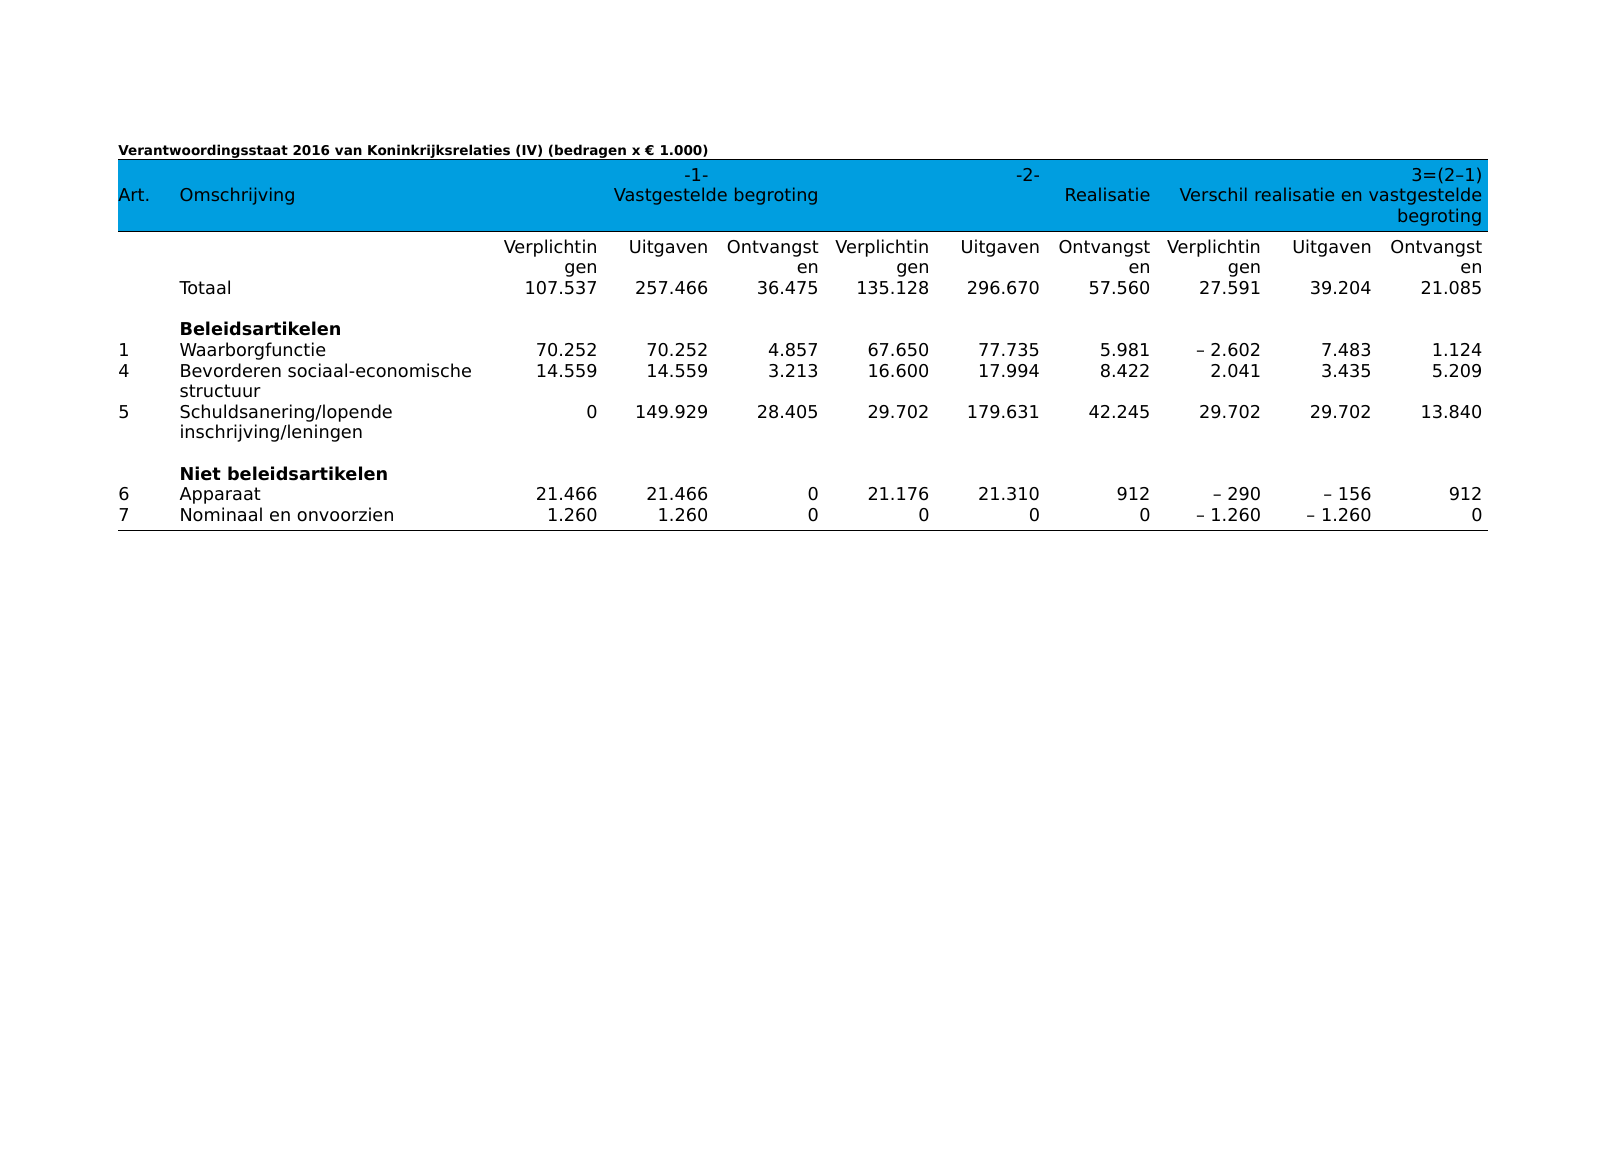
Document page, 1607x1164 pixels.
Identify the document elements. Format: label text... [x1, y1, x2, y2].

table_cell 13.840 [1377, 402, 1488, 443]
table_cell Waarborgfunctie [173, 340, 493, 361]
table_cell 912 [1377, 484, 1488, 505]
table_cell [118, 278, 173, 299]
table_cell [173, 160, 493, 185]
table_cell [935, 464, 1046, 484]
table_cell 0 [493, 402, 603, 443]
table_cell 1 [118, 340, 173, 361]
table_cell Uitgaven [935, 232, 1046, 278]
table_cell [493, 464, 603, 484]
table_cell [1377, 319, 1488, 340]
table_cell [603, 443, 714, 464]
table_cell 0 [714, 484, 824, 505]
table_cell [118, 443, 173, 464]
table_cell 57.560 [1046, 278, 1156, 299]
table_cell [603, 464, 714, 484]
table_cell – 290 [1156, 484, 1267, 505]
table_cell [493, 160, 603, 185]
table_cell 6 [118, 484, 173, 505]
table_cell [1046, 443, 1156, 464]
table_cell 16.600 [825, 361, 935, 402]
table_cell [1046, 299, 1156, 319]
table_cell 179.631 [935, 402, 1046, 443]
table_cell [1156, 319, 1267, 340]
table_cell 14.559 [493, 361, 603, 402]
table_cell 1.260 [493, 505, 603, 530]
table_cell [173, 443, 493, 464]
table_cell 0 [935, 505, 1046, 530]
table_cell Art. [118, 185, 173, 231]
table_cell [1377, 299, 1488, 319]
table_cell [935, 299, 1046, 319]
table_cell 149.929 [603, 402, 714, 443]
table_cell Schuldsanering/lopende inschrijving/leningen [173, 402, 493, 443]
table_cell [1046, 319, 1156, 340]
table_cell 0 [1046, 505, 1156, 530]
table_cell 8.422 [1046, 361, 1156, 402]
table_cell Uitgaven [1267, 232, 1377, 278]
table_cell [118, 299, 173, 319]
table_cell [714, 464, 824, 484]
table_cell [1267, 443, 1377, 464]
table_cell [1377, 464, 1488, 484]
table_cell 5.209 [1377, 361, 1488, 402]
table_cell Verplichtingen [493, 232, 603, 278]
table_cell Omschrijving [173, 185, 493, 231]
table_cell -1- [603, 160, 714, 185]
table_cell 29.702 [1156, 402, 1267, 443]
table_cell 21.466 [603, 484, 714, 505]
table_cell 3.213 [714, 361, 824, 402]
table_cell [935, 443, 1046, 464]
table_cell [825, 319, 935, 340]
table_cell 29.702 [825, 402, 935, 443]
table_cell 296.670 [935, 278, 1046, 299]
table_cell – 1.260 [1156, 505, 1267, 530]
table_cell Totaal [173, 278, 493, 299]
table_cell 2.041 [1156, 361, 1267, 402]
table_cell Ontvangsten [1046, 232, 1156, 278]
table_cell [173, 232, 493, 278]
table_cell [493, 299, 603, 319]
table_cell 28.405 [714, 402, 824, 443]
table_cell 21.310 [935, 484, 1046, 505]
table_cell [1267, 464, 1377, 484]
table_cell [118, 160, 173, 185]
table_cell [1377, 443, 1488, 464]
table_cell 14.559 [603, 361, 714, 402]
table_cell 7.483 [1267, 340, 1377, 361]
table_cell 4 [118, 361, 173, 402]
table_cell [173, 299, 493, 319]
table_cell [603, 299, 714, 319]
table_cell [1156, 299, 1267, 319]
table_cell Uitgaven [603, 232, 714, 278]
table_cell 21.085 [1377, 278, 1488, 299]
table_cell Ontvangsten [714, 232, 824, 278]
table_cell 42.245 [1046, 402, 1156, 443]
table_cell [714, 319, 824, 340]
table_cell 1.260 [603, 505, 714, 530]
table_cell 67.650 [825, 340, 935, 361]
table_cell 257.466 [603, 278, 714, 299]
table_cell 21.466 [493, 484, 603, 505]
table_cell [825, 299, 935, 319]
table_cell Apparaat [173, 484, 493, 505]
table_cell 0 [1377, 505, 1488, 530]
table_cell Vastgestelde begroting [493, 185, 824, 231]
table_cell [1156, 464, 1267, 484]
table_cell – 1.260 [1267, 505, 1377, 530]
table_cell [714, 299, 824, 319]
table_cell Realisatie [825, 185, 1156, 231]
table_cell – 2.602 [1156, 340, 1267, 361]
table_cell Bevorderen sociaal-economische structuur [173, 361, 493, 402]
table_cell 0 [825, 505, 935, 530]
table_cell Verschil realisatie en vastgestelde begroting [1156, 185, 1488, 231]
table_cell [825, 443, 935, 464]
table_cell 3.435 [1267, 361, 1377, 402]
table_cell 5 [118, 402, 173, 443]
table_cell [118, 464, 173, 484]
table_cell 70.252 [603, 340, 714, 361]
table_cell [493, 319, 603, 340]
table_cell 0 [714, 505, 824, 530]
table_cell 17.994 [935, 361, 1046, 402]
table_cell Verplichtingen [1156, 232, 1267, 278]
table_cell 107.537 [493, 278, 603, 299]
table_header Verantwoordingsstaat 2016 van Koninkrijksrelaties (IV) (bedragen x € 1.000) [118, 143, 1488, 159]
table_cell [825, 464, 935, 484]
table_cell 70.252 [493, 340, 603, 361]
table_cell [603, 319, 714, 340]
table_cell [1046, 464, 1156, 484]
table_cell 135.128 [825, 278, 935, 299]
table_cell [493, 443, 603, 464]
table_cell 5.981 [1046, 340, 1156, 361]
table_cell [118, 319, 173, 340]
table_cell 3=(2–1) [1156, 160, 1488, 185]
table_cell Niet beleidsartikelen [173, 464, 493, 484]
table_cell 7 [118, 505, 173, 530]
table_cell – 156 [1267, 484, 1377, 505]
table_cell 77.735 [935, 340, 1046, 361]
table_cell 4.857 [714, 340, 824, 361]
table_cell 29.702 [1267, 402, 1377, 443]
table_cell [118, 232, 173, 278]
table_cell 39.204 [1267, 278, 1377, 299]
table_cell 912 [1046, 484, 1156, 505]
table_cell [825, 160, 935, 185]
table_cell 21.176 [825, 484, 935, 505]
table_cell [1046, 160, 1156, 185]
table_cell [714, 443, 824, 464]
table_cell [1267, 319, 1377, 340]
table_cell Ontvangsten [1377, 232, 1488, 278]
table_cell [1156, 443, 1267, 464]
table_cell [1267, 299, 1377, 319]
table_cell Verplichtingen [825, 232, 935, 278]
table_cell 36.475 [714, 278, 824, 299]
table_cell 1.124 [1377, 340, 1488, 361]
table_cell [714, 160, 824, 185]
table_cell Beleidsartikelen [173, 319, 493, 340]
table_cell 27.591 [1156, 278, 1267, 299]
table_cell -2- [935, 160, 1046, 185]
table_cell [935, 319, 1046, 340]
table_cell Nominaal en onvoorzien [173, 505, 493, 530]
